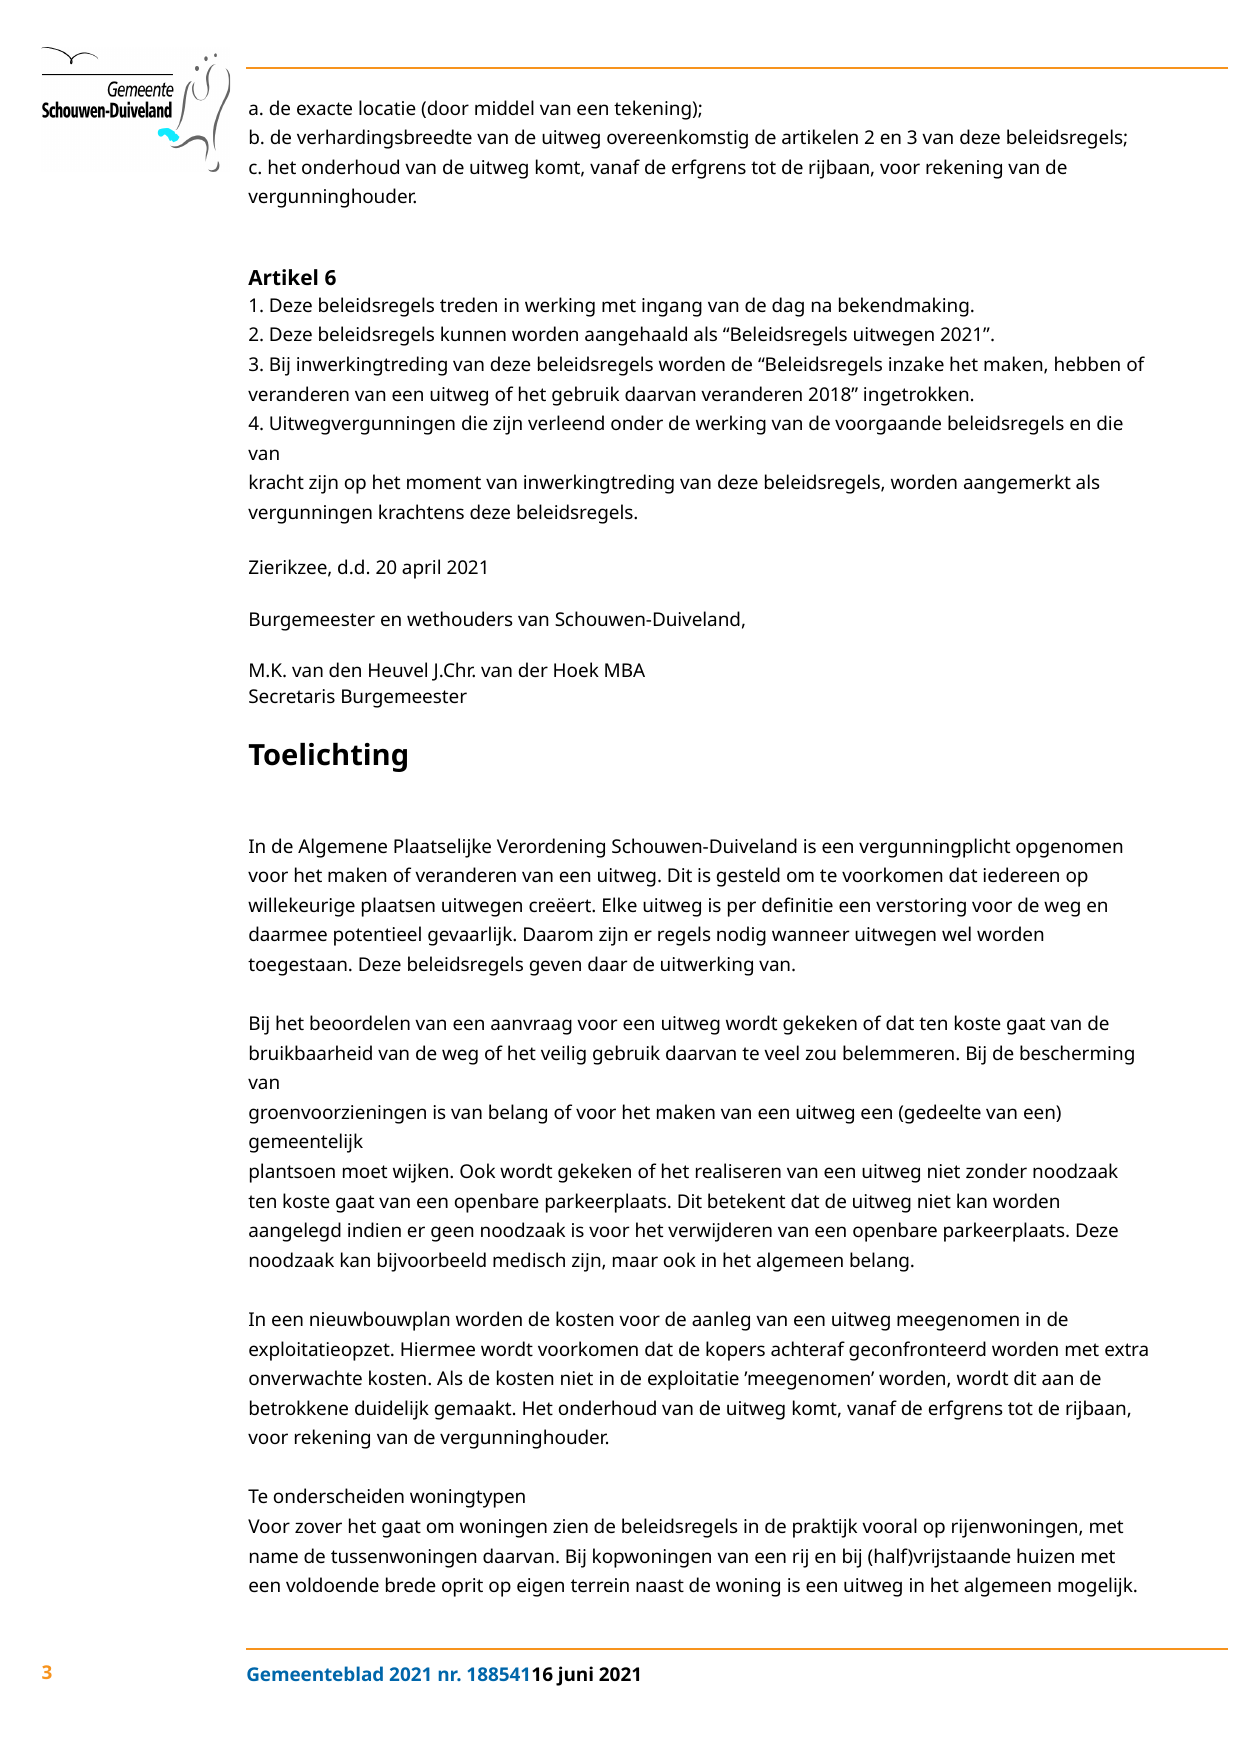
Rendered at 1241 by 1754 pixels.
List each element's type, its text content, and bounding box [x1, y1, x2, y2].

text In een nieuwbouwplan worden de kosten voor de aanleg van een uitweg meegenomen in de [248, 1306, 1152, 1332]
text 3. Bij inwerkingtreding van deze beleidsregels worden de “Beleidsregels inzake het maken, hebben of [248, 351, 1152, 377]
text Artikel 6 [248, 263, 1152, 292]
text 2. Deze beleidsregels kunnen worden aangehaald als “Beleidsregels uitwegen 2021”. [248, 322, 1152, 347]
text veranderen van een uitweg of het gebruik daarvan veranderen 2018” ingetrokken. [248, 381, 1152, 406]
text In de Algemene Plaatselijke Verordening Schouwen-Duiveland is een vergunningplicht opgenomen voor het maken of veranderen van een uitweg. Dit is gesteld om te voorkomen dat iedereen op willekeurige plaatsen uitwegen creëert. Elke uitweg is per definitie een verstoring voor de weg en daarmee potentieel gevaarlijk. Daarom zijn er regels nodig wanneer uitwegen wel worden toegestaan. Deze beleidsregels geven daar de uitwerking van. [248, 833, 1152, 977]
text 1. Deze beleidsregels treden in werking met ingang van de dag na bekendmaking. [248, 292, 1152, 318]
picture [41, 47, 231, 172]
text groenvoorzieningen is van belang of voor het maken van een uitweg een (gedeelte van een) gemeentelijk [248, 1099, 1152, 1154]
text plantsoen moet wijken. Ook wordt gekeken of het realiseren van een uitweg niet zonder noodzaak ten koste gaat van een openbare parkeerplaats. Dit betekent dat de uitweg niet kan worden aangelegd indien er geen noodzaak is voor het verwijderen van een openbare parkeerplaats. Deze noodzaak kan bijvoorbeeld medisch zijn, maar ook in het algemeen belang. [248, 1158, 1152, 1273]
text a. de exacte locatie (door middel van een tekening); [248, 95, 1152, 121]
text 4. Uitwegvergunningen die zijn verleend onder de werking van de voorgaande beleidsregels en die van [248, 410, 1152, 466]
text b. de verhardingsbreedte van de uitweg overeenkomstig de artikelen 2 en 3 van deze beleidsregels; [248, 124, 1152, 150]
text Voor zover het gaat om woningen zien de beleidsregels in de praktijk vooral op rijenwoningen, met name de tussenwoningen daarvan. Bij kopwoningen van een rij en bij (half)vrijstaande huizen met een voldoende brede oprit op eigen terrein naast de woning is een uitweg in het algemeen mogelijk. [248, 1513, 1152, 1598]
text Burgemeester en wethouders van Schouwen-Duiveland, [248, 606, 1152, 632]
text M.K. van den Heuvel J.Chr. van der Hoek MBA [248, 657, 1152, 683]
text kracht zijn op het moment van inwerkingtreding van deze beleidsregels, worden aangemerkt als [248, 469, 1152, 495]
text c. het onderhoud van de uitweg komt, vanaf de erfgrens tot de rijbaan, voor rekening van de [248, 154, 1152, 180]
text vergunningen krachtens deze beleidsregels. [248, 499, 1152, 525]
text vergunninghouder. [248, 183, 1152, 209]
text Secretaris Burgemeester [248, 683, 1152, 709]
text Bij het beoordelen van een aanvraag voor een uitweg wordt gekeken of dat ten koste gaat van de [248, 1010, 1152, 1036]
text onverwachte kosten. Als de kosten niet in de exploitatie ’meegenomen’ worden, wordt dit aan de betrokkene duidelijk gemaakt. Het onderhoud van de uitweg komt, vanaf de erfgrens tot de rijbaan, voor rekening van de vergunninghouder. [248, 1365, 1152, 1450]
text Te onderscheiden woningtypen [248, 1484, 1152, 1509]
text Zierikzee, d.d. 20 april 2021 [248, 554, 1152, 580]
text Toelichting [248, 734, 1152, 774]
text exploitatieopzet. Hiermee wordt voorkomen dat de kopers achteraf geconfronteerd worden met extra [248, 1336, 1152, 1362]
text bruikbaarheid van de weg of het veilig gebruik daarvan te veel zou belemmeren. Bij de bescherming van [248, 1040, 1152, 1095]
